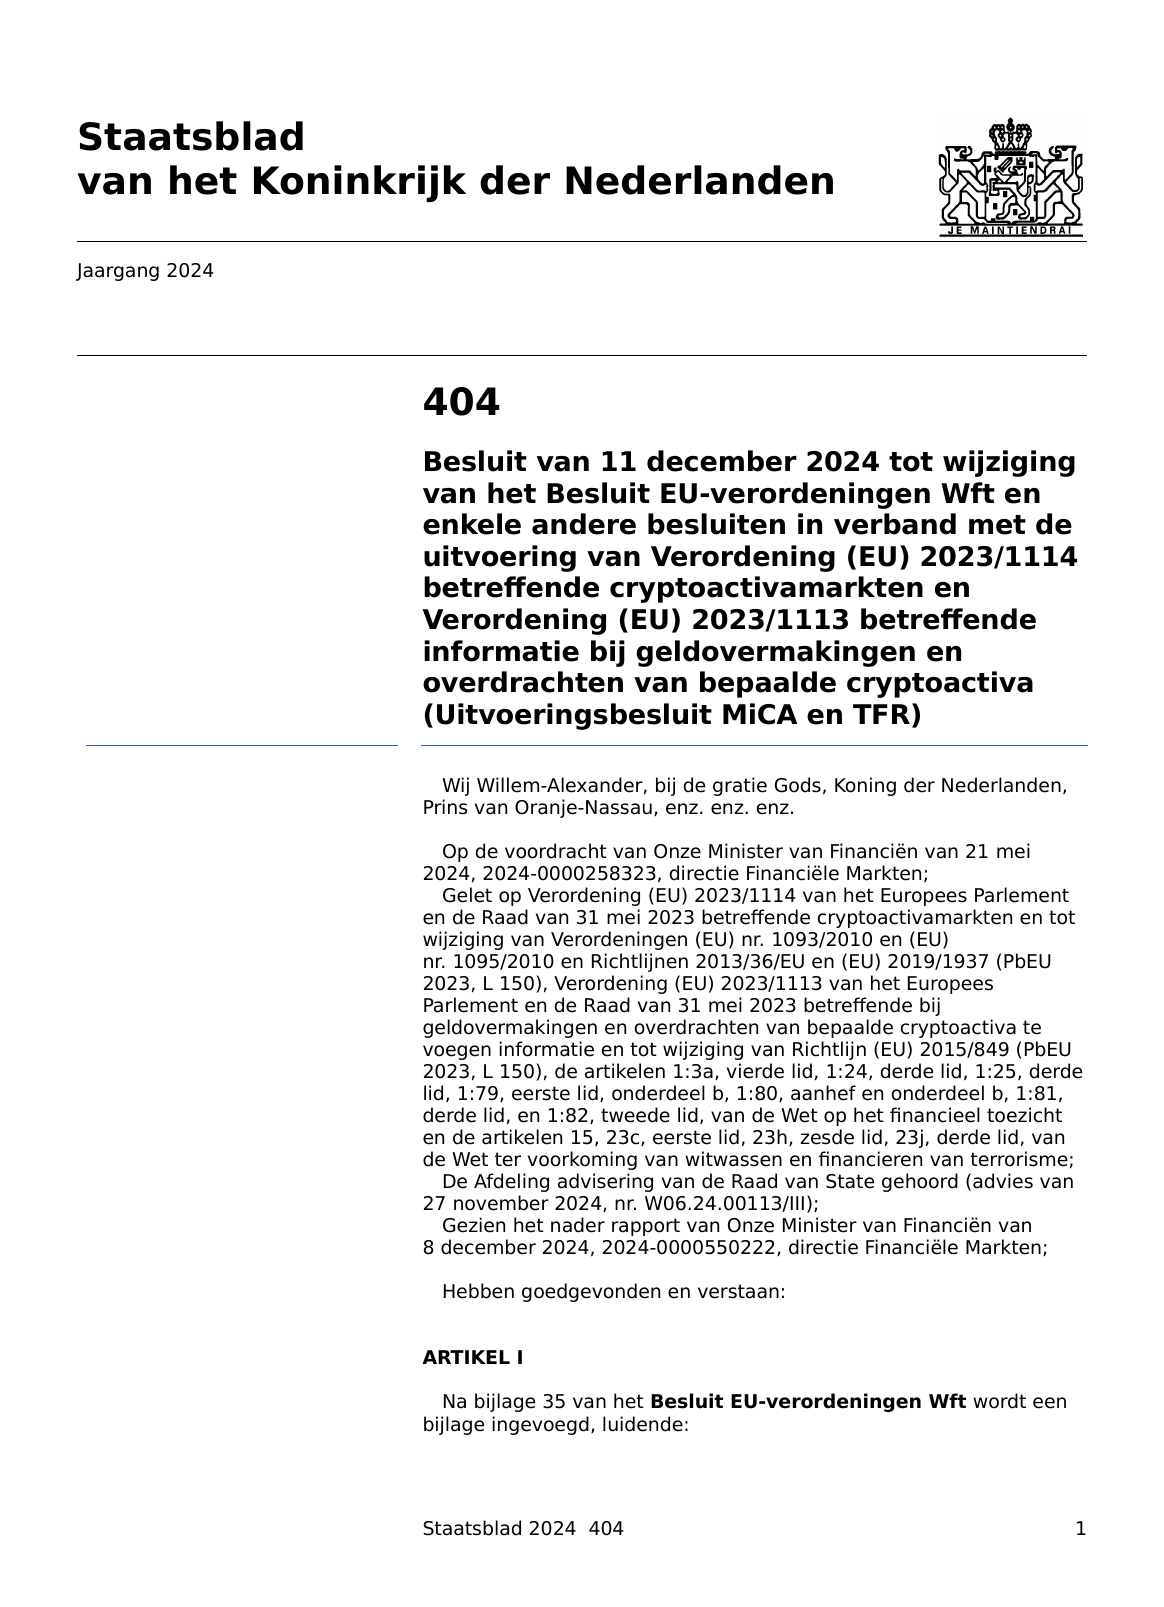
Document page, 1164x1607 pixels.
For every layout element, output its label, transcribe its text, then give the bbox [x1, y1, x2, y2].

text Gezien het nader rapport van Onze Minister van Financiën van 8 december 2024, 2024-0000550222, directie Financiële Markten; [422, 1215, 1087, 1259]
text Besluit van 11 december 2024 tot wijziging van het Besluit EU-verordeningen Wft en enkele andere besluiten in verband met de uitvoering van Verordening (EU) 2023/1114 betreffende cryptoactivamarkten en Verordening (EU) 2023/1113 betreffende informatie bij geldovermakingen en overdrachten van bepaalde cryptoactiva (Uitvoeringsbesluit MiCA en TFR) [422, 447, 1087, 731]
text Op de voordracht van Onze Minister van Financiën van 21 mei 2024, 2024-0000258323, directie Financiële Markten; [422, 841, 1087, 885]
text Gelet op Verordening (EU) 2023/1114 van het Europees Parlement en de Raad van 31 mei 2023 betreffende cryptoactivamarkten en tot wijziging van Verordeningen (EU) nr. 1093/2010 en (EU) nr. 1095/2010 en Richtlijnen 2013/36/EU en (EU) 2019/1937 (PbEU 2023, L 150), Verordening (EU) 2023/1113 van het Europees Parlement en de Raad van 31 mei 2023 betreffende bij geldovermakingen en overdrachten van bepaalde cryptoactiva te voegen informatie en tot wijziging van Richtlijn (EU) 2015/849 (PbEU 2023, L 150), de artikelen 1:3a, vierde lid, 1:24, derde lid, 1:25, derde lid, 1:79, eerste lid, onderdeel b, 1:80, aanhef en onderdeel b, 1:81, derde lid, en 1:82, tweede lid, van de Wet op het financieel toezicht en de artikelen 15, 23c, eerste lid, 23h, zesde lid, 23j, derde lid, van de Wet ter voorkoming van witwassen en financieren van terrorisme; [422, 885, 1087, 1171]
text Hebben goedgevonden en verstaan: [422, 1281, 1087, 1303]
table_header Staatsblad van het Koninkrijk der Nederlanden [77, 100, 886, 241]
text De Afdeling advisering van de Raad van State gehoord (advies van 27 november 2024, nr. W06.24.00113/III); [422, 1171, 1087, 1215]
subtitle 404 [422, 381, 1087, 424]
text Na bijlage 35 van het Besluit EU-verordeningen Wft wordt een bijlage ingevoegd, luidende: [422, 1391, 1087, 1435]
table_header [886, 100, 1087, 241]
picture [936, 115, 1087, 240]
table_cell Jaargang 2024 [77, 242, 1087, 355]
text Wij Willem-Alexander, bij de gratie Gods, Koning der Nederlanden, Prins van Oranje-Nassau, enz. enz. enz. [422, 775, 1087, 819]
subtitle ARTIKEL I [422, 1347, 1087, 1369]
